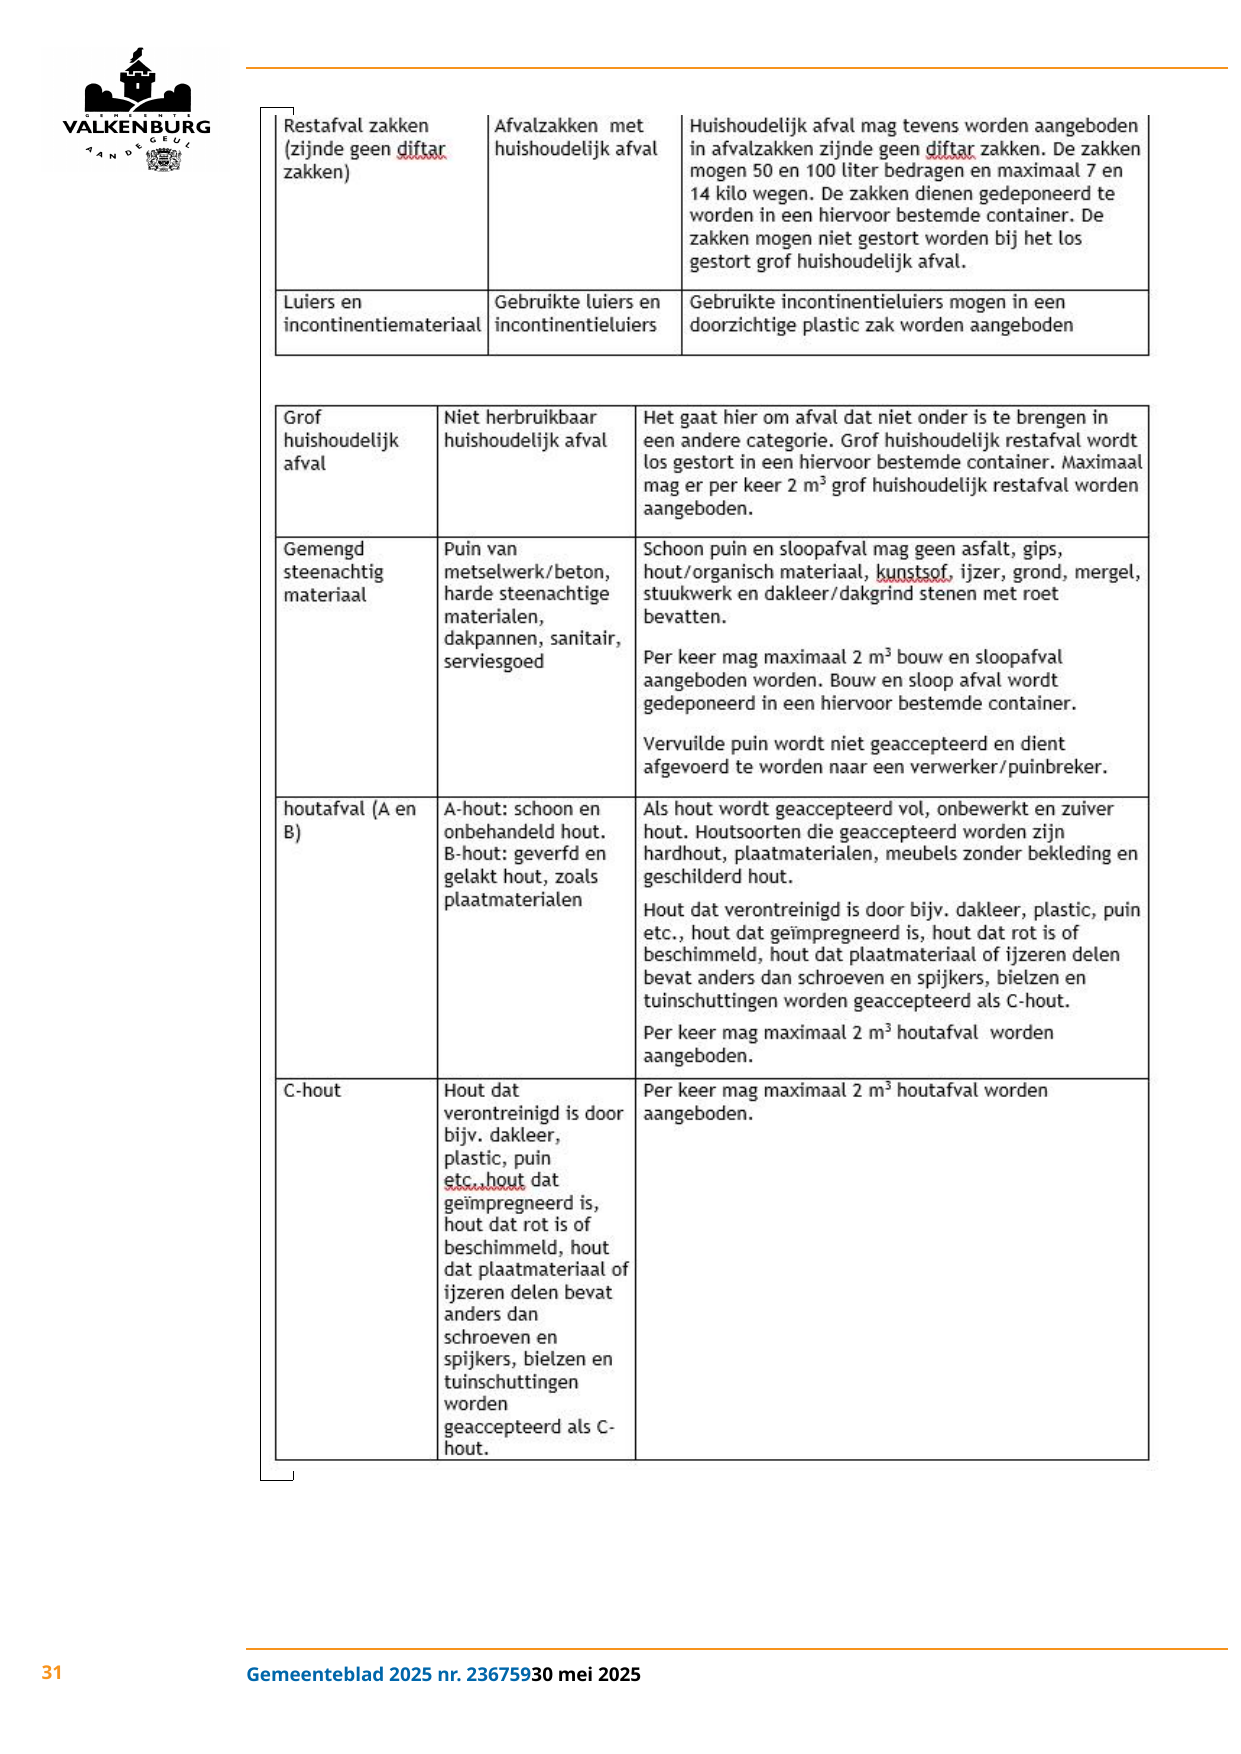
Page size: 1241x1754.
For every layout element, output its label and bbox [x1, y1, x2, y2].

picture [41, 47, 231, 172]
picture [268, 115, 1167, 1471]
